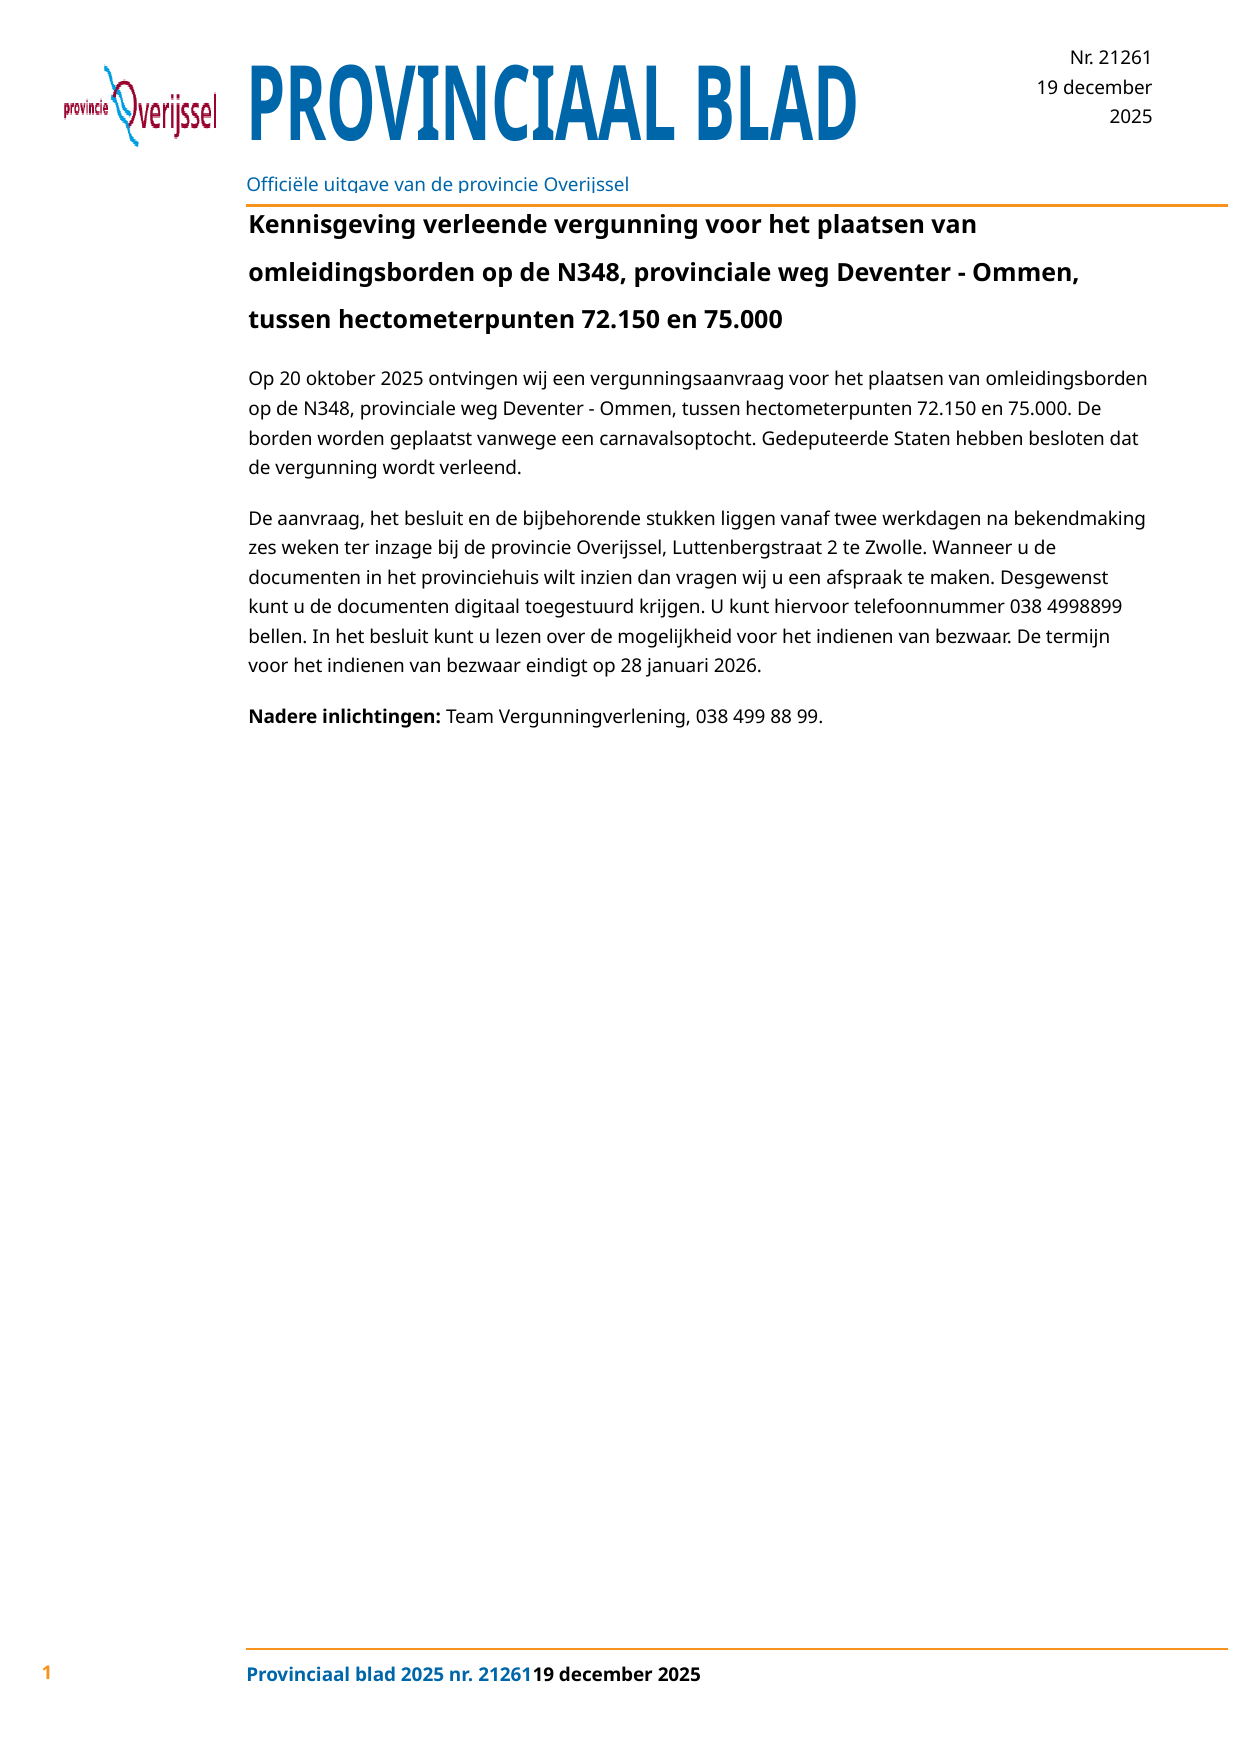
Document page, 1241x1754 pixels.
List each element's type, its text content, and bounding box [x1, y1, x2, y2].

picture [41, 47, 231, 172]
text De aanvraag, het besluit en de bijbehorende stukken liggen vanaf twee werkdagen na bekendmaking zes weken ter inzage bij de provincie Overijssel, Luttenbergstraat 2 te Zwolle. Wanneer u de documenten in het provinciehuis wilt inzien dan vragen wij u een afspraak te maken. Desgewenst kunt u de documenten digitaal toegestuurd krijgen. U kunt hiervoor telefoonnummer 038 4998899 bellen. In het besluit kunt u lezen over de mogelijkheid voor het indienen van bezwaar. De termijn voor het indienen van bezwaar eindigt op 28 januari 2026. [248, 505, 1152, 678]
text Kennisgeving verleende vergunning voor het plaatsen van omleidingsborden op de N348, provinciale weg Deventer - Ommen, tussen hectometerpunten 72.150 en 75.000 [248, 207, 1152, 336]
text Op 20 oktober 2025 ontvingen wij een vergunningsaanvraag voor het plaatsen van omleidingsborden op de N348, provinciale weg Deventer - Ommen, tussen hectometerpunten 72.150 en 75.000. De borden worden geplaatst vanwege een carnavalsoptocht. Gedeputeerde Staten hebben besloten dat de vergunning wordt verleend. [248, 366, 1152, 480]
text Nadere inlichtingen: Team Vergunningverlening, 038 499 88 99. [248, 703, 1152, 729]
